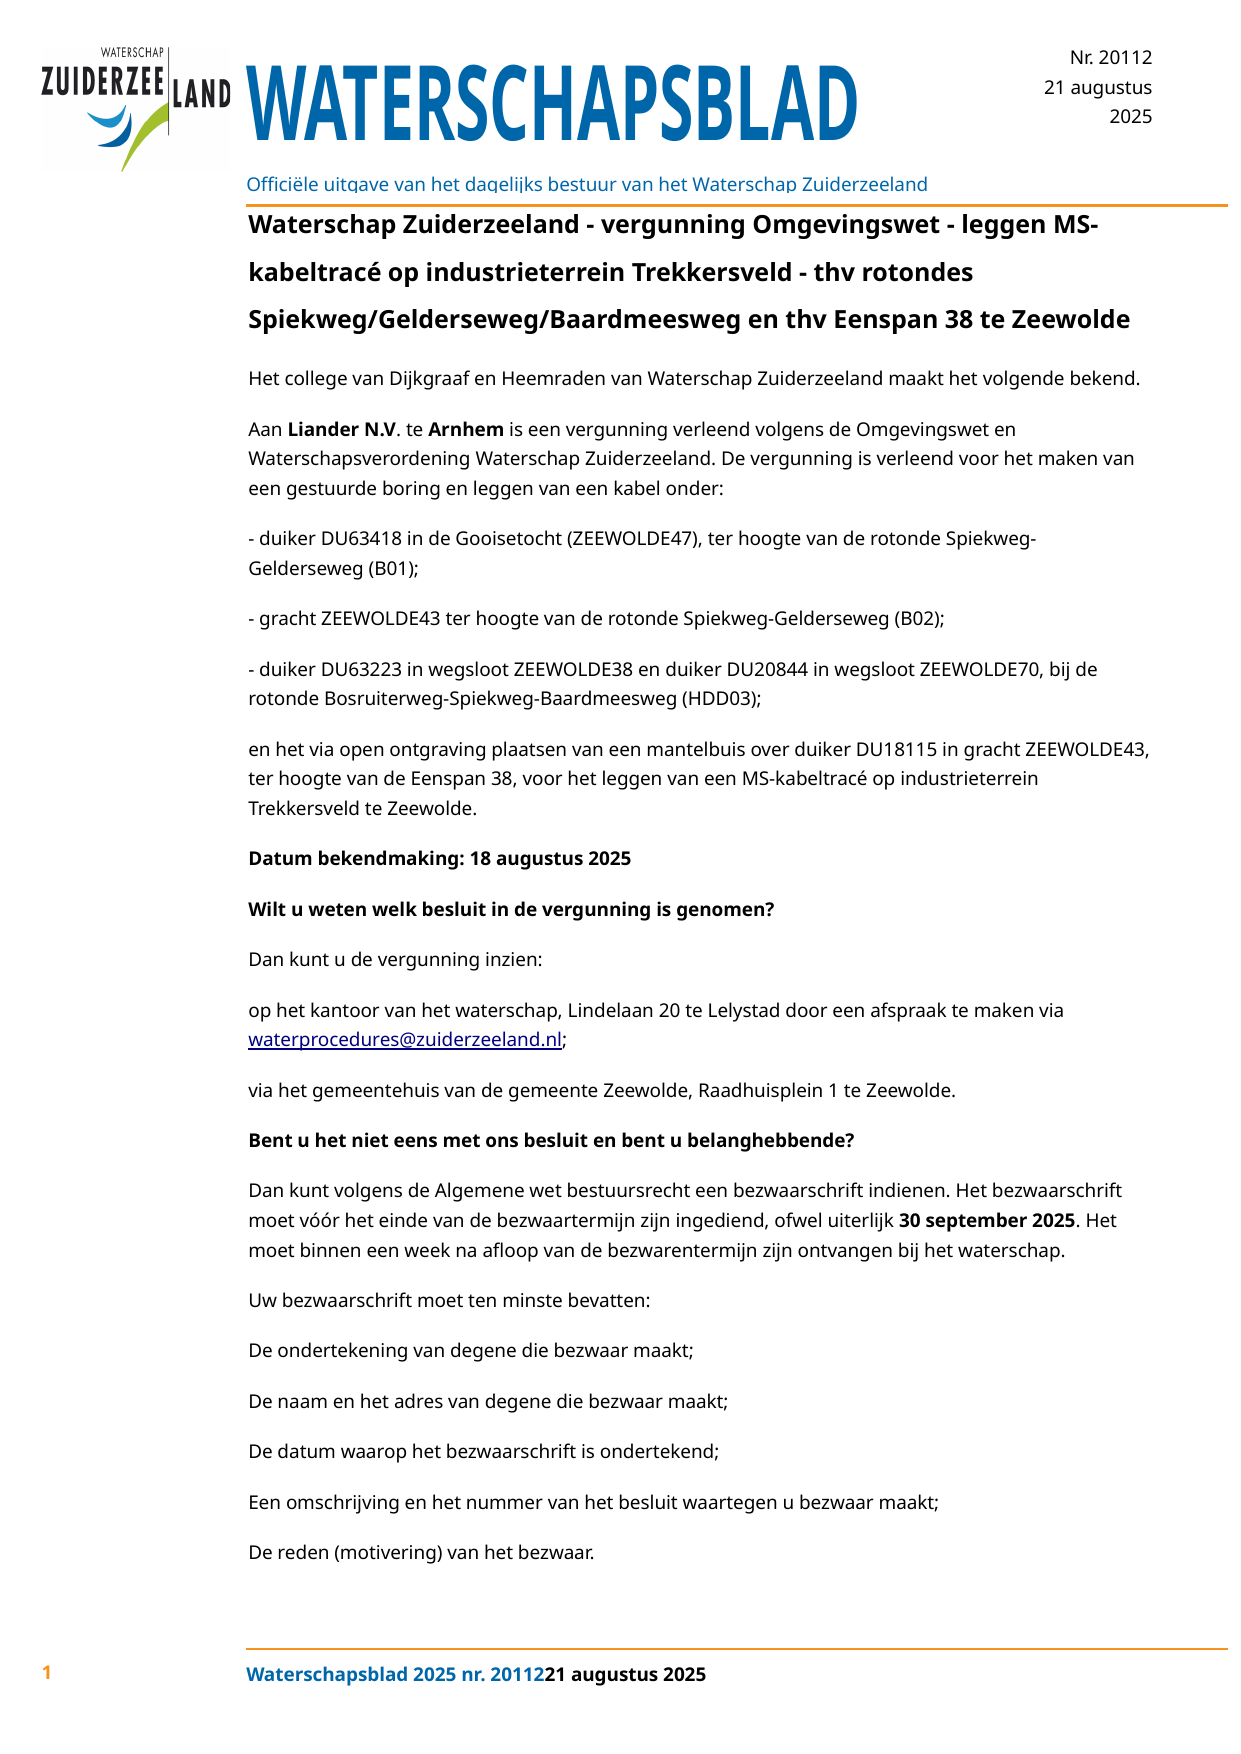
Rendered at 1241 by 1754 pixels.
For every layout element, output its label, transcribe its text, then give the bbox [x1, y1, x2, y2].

text De datum waarop het bezwaarschrift is ondertekend; [248, 1438, 1152, 1464]
text Het college van Dijkgraaf en Heemraden van Waterschap Zuiderzeeland maakt het volgende bekend. [248, 366, 1152, 391]
text via het gemeentehuis van de gemeente Zeewolde, Raadhuisplein 1 te Zeewolde. [248, 1077, 1152, 1102]
text Wilt u weten welk besluit in de vergunning is genomen? [248, 896, 1152, 922]
text - duiker DU63418 in de Gooisetocht (ZEEWOLDE47), ter hoogte van de rotonde Spiekweg-Gelderseweg (B01); [248, 526, 1152, 581]
text en het via open ontgraving plaatsen van een mantelbuis over duiker DU18115 in gracht ZEEWOLDE43, ter hoogte van de Eenspan 38, voor het leggen van een MS-kabeltracé op industrieterrein Trekkersveld te Zeewolde. [248, 736, 1152, 821]
text De ondertekening van degene die bezwaar maakt; [248, 1338, 1152, 1363]
text - gracht ZEEWOLDE43 ter hoogte van de rotonde Spiekweg-Gelderseweg (B02); [248, 606, 1152, 631]
text De naam en het adres van degene die bezwaar maakt; [248, 1388, 1152, 1414]
text Dan kunt volgens de Algemene wet bestuursrecht een bezwaarschrift indienen. Het bezwaarschrift moet vóór het einde van de bezwaartermijn zijn ingediend, ofwel uiterlijk 30 september 2025. Het moet binnen een week na afloop van de bezwarentermijn zijn ontvangen bij het waterschap. [248, 1178, 1152, 1262]
text op het kantoor van het waterschap, Lindelaan 20 te Lelystad door een afspraak te maken via waterprocedures@zuiderzeeland.nl; [248, 997, 1152, 1052]
text - duiker DU63223 in wegsloot ZEEWOLDE38 en duiker DU20844 in wegsloot ZEEWOLDE70, bij de rotonde Bosruiterweg-Spiekweg-Baardmeesweg (HDD03); [248, 656, 1152, 711]
text Waterschap Zuiderzeeland - vergunning Omgevingswet - leggen MS-kabeltracé op industrieterrein Trekkersveld - thv rotondes Spiekweg/Gelderseweg/Baardmeesweg en thv Eenspan 38 te Zeewolde [248, 207, 1152, 336]
text Een omschrijving en het nummer van het besluit waartegen u bezwaar maakt; [248, 1489, 1152, 1514]
picture [41, 47, 231, 172]
text Aan Liander N.V. te Arnhem is een vergunning verleend volgens de Omgevingswet en Waterschapsverordening Waterschap Zuiderzeeland. De vergunning is verleend voor het maken van een gestuurde boring en leggen van een kabel onder: [248, 416, 1152, 501]
text Uw bezwaarschrift moet ten minste bevatten: [248, 1287, 1152, 1313]
text Dan kunt u de vergunning inzien: [248, 946, 1152, 972]
text Bent u het niet eens met ons besluit en bent u belanghebbende? [248, 1127, 1152, 1153]
text Datum bekendmaking: 18 augustus 2025 [248, 846, 1152, 871]
text De reden (motivering) van het bezwaar. [248, 1539, 1152, 1565]
